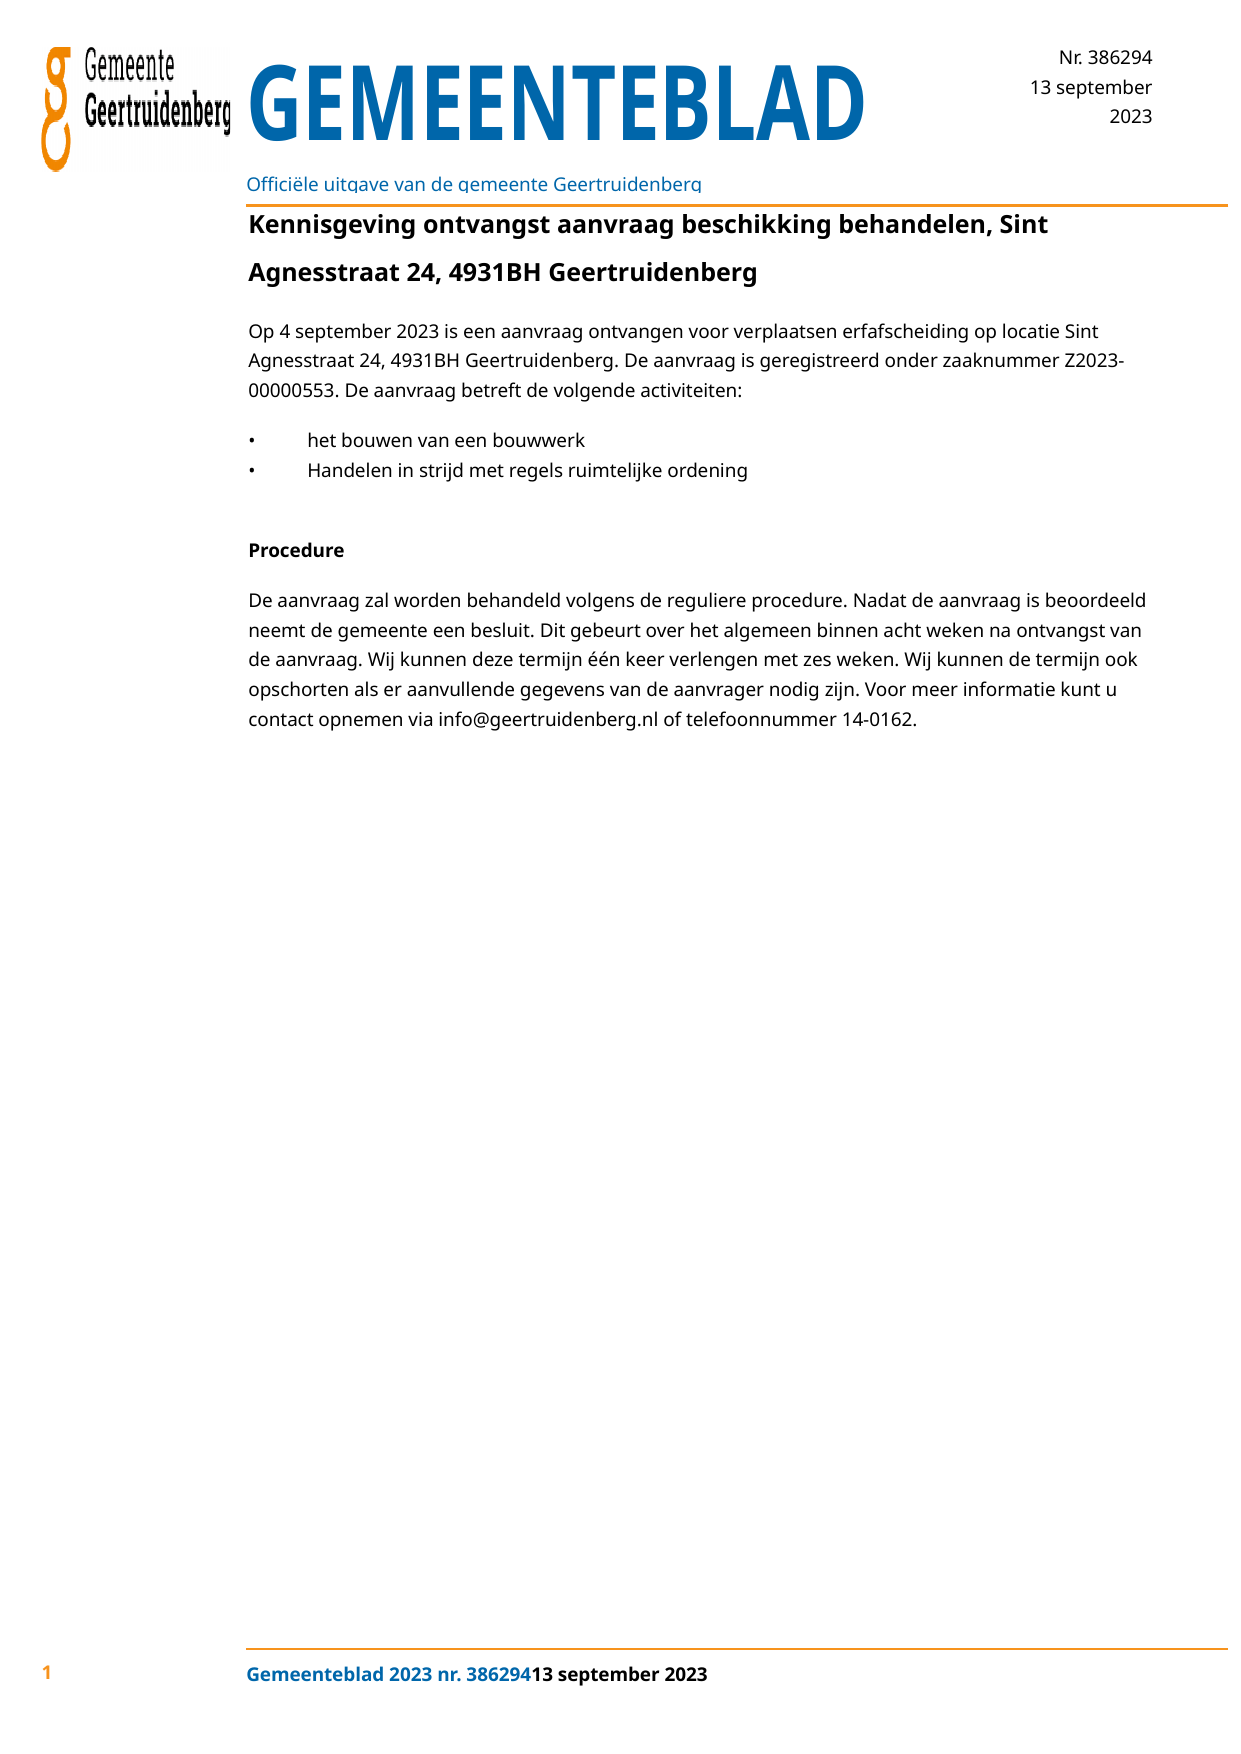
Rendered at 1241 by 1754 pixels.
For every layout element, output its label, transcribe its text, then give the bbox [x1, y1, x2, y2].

list Handelen in strijd met regels ruimtelijke ordening [248, 457, 1152, 483]
text Kennisgeving ontvangst aanvraag beschikking behandelen, Sint Agnesstraat 24, 4931BH Geertruidenberg [248, 207, 1152, 288]
picture [41, 47, 231, 172]
list het bouwen van een bouwwerk [248, 427, 1152, 453]
text Procedure [248, 537, 1152, 563]
text Op 4 september 2023 is een aanvraag ontvangen voor verplaatsen erfafscheiding op locatie Sint Agnesstraat 24, 4931BH Geertruidenberg. De aanvraag is geregistreerd onder zaaknummer Z2023-00000553. De aanvraag betreft de volgende activiteiten: [248, 318, 1152, 403]
text De aanvraag zal worden behandeld volgens de reguliere procedure. Nadat de aanvraag is beoordeeld neemt de gemeente een besluit. Dit gebeurt over het algemeen binnen acht weken na ontvangst van de aanvraag. Wij kunnen deze termijn één keer verlengen met zes weken. Wij kunnen de termijn ook opschorten als er aanvullende gegevens van de aanvrager nodig zijn. Voor meer informatie kunt u contact opnemen via info@geertruidenberg.nl of telefoonnummer 14-0162. [248, 587, 1152, 732]
